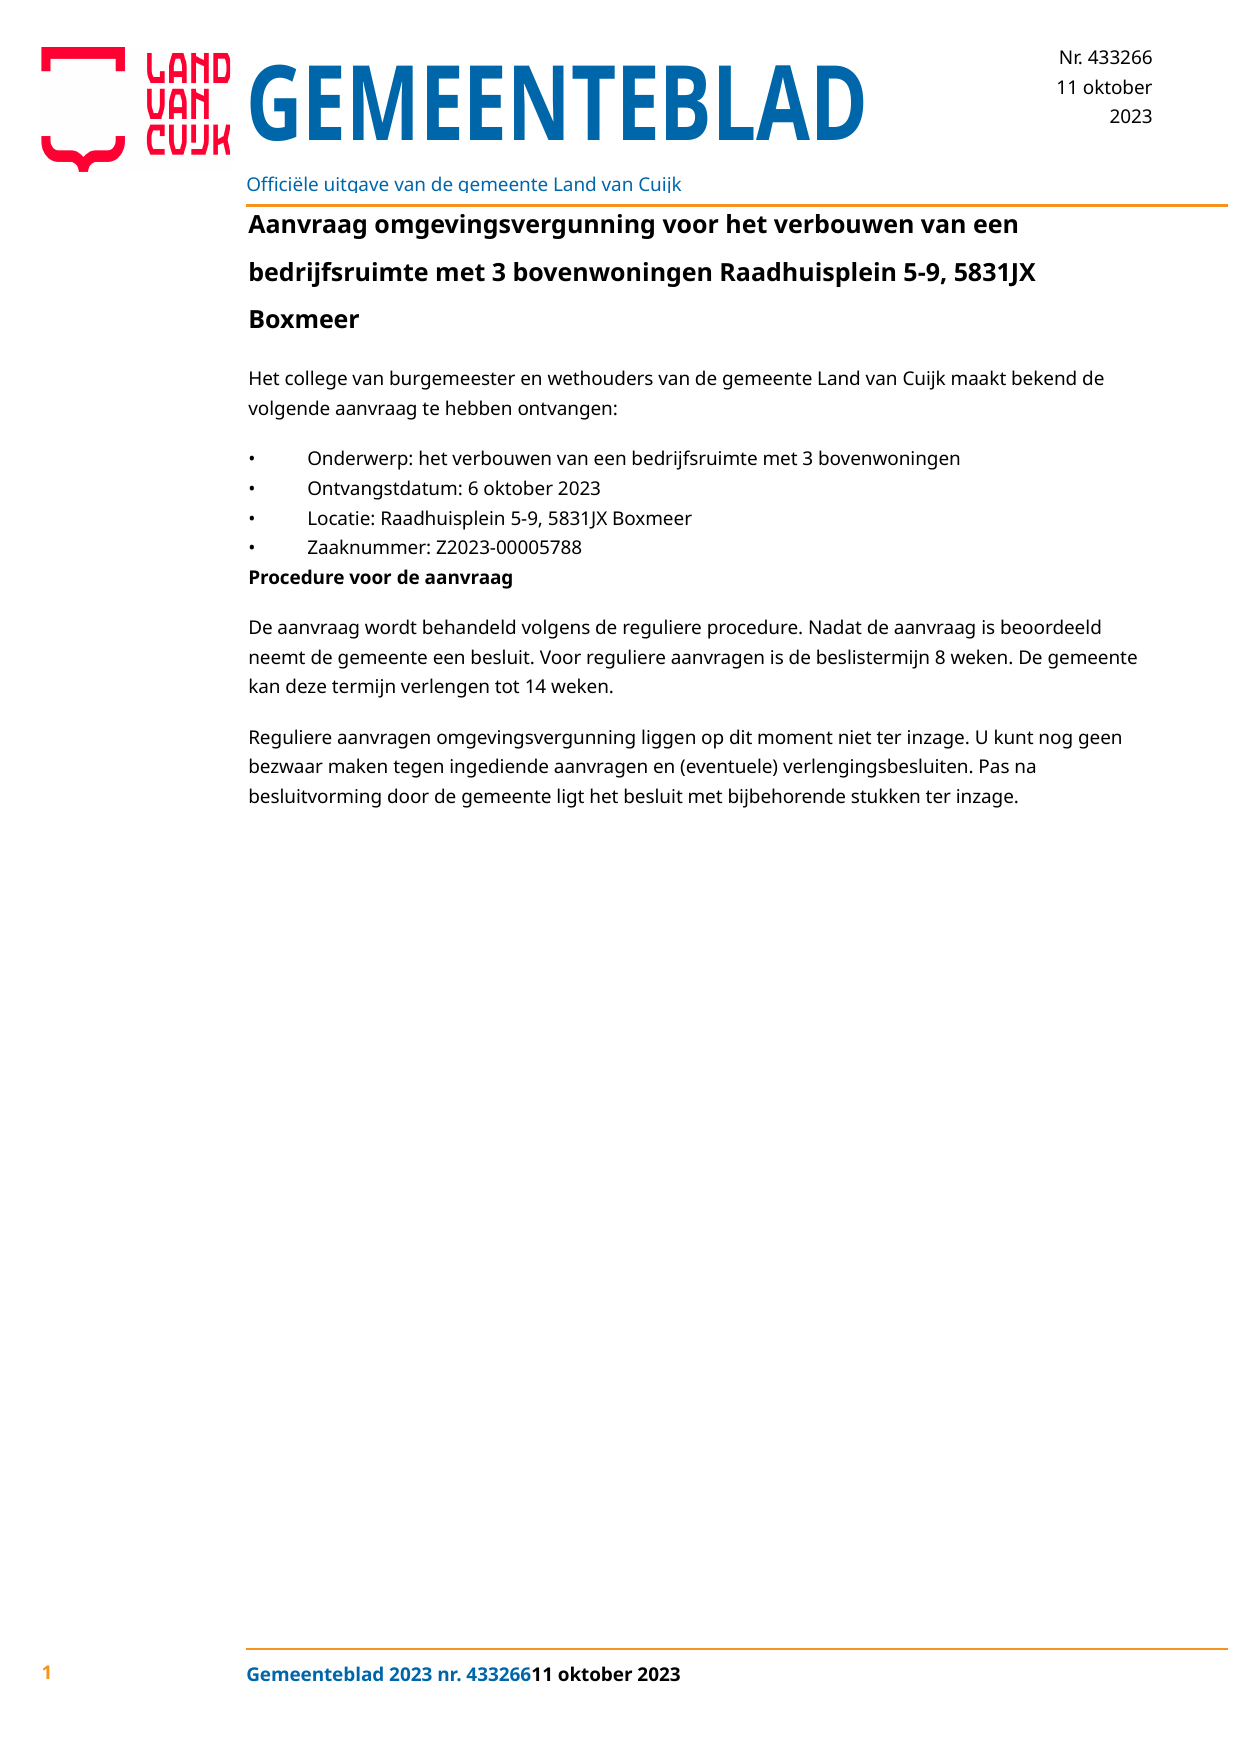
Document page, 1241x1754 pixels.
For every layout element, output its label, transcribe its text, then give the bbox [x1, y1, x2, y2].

text De aanvraag wordt behandeld volgens de reguliere procedure. Nadat de aanvraag is beoordeeld neemt de gemeente een besluit. Voor reguliere aanvragen is de beslistermijn 8 weken. De gemeente kan deze termijn verlengen tot 14 weken. [248, 614, 1152, 699]
list Zaaknummer: Z2023-00005788 [248, 534, 1152, 560]
text Procedure voor de aanvraag [248, 564, 1152, 589]
text Reguliere aanvragen omgevingsvergunning liggen op dit moment niet ter inzage. U kunt nog geen bezwaar maken tegen ingediende aanvragen en (eventuele) verlengingsbesluiten. Pas na besluitvorming door de gemeente ligt het besluit met bijbehorende stukken ter inzage. [248, 724, 1152, 809]
list Ontvangstdatum: 6 oktober 2023 [248, 475, 1152, 501]
list Onderwerp: het verbouwen van een bedrijfsruimte met 3 bovenwoningen [248, 446, 1152, 471]
picture [41, 47, 231, 172]
text Aanvraag omgevingsvergunning voor het verbouwen van een bedrijfsruimte met 3 bovenwoningen Raadhuisplein 5-9, 5831JX Boxmeer [248, 207, 1152, 336]
list Locatie: Raadhuisplein 5-9, 5831JX Boxmeer [248, 505, 1152, 530]
text Het college van burgemeester en wethouders van de gemeente Land van Cuijk maakt bekend de volgende aanvraag te hebben ontvangen: [248, 366, 1152, 421]
